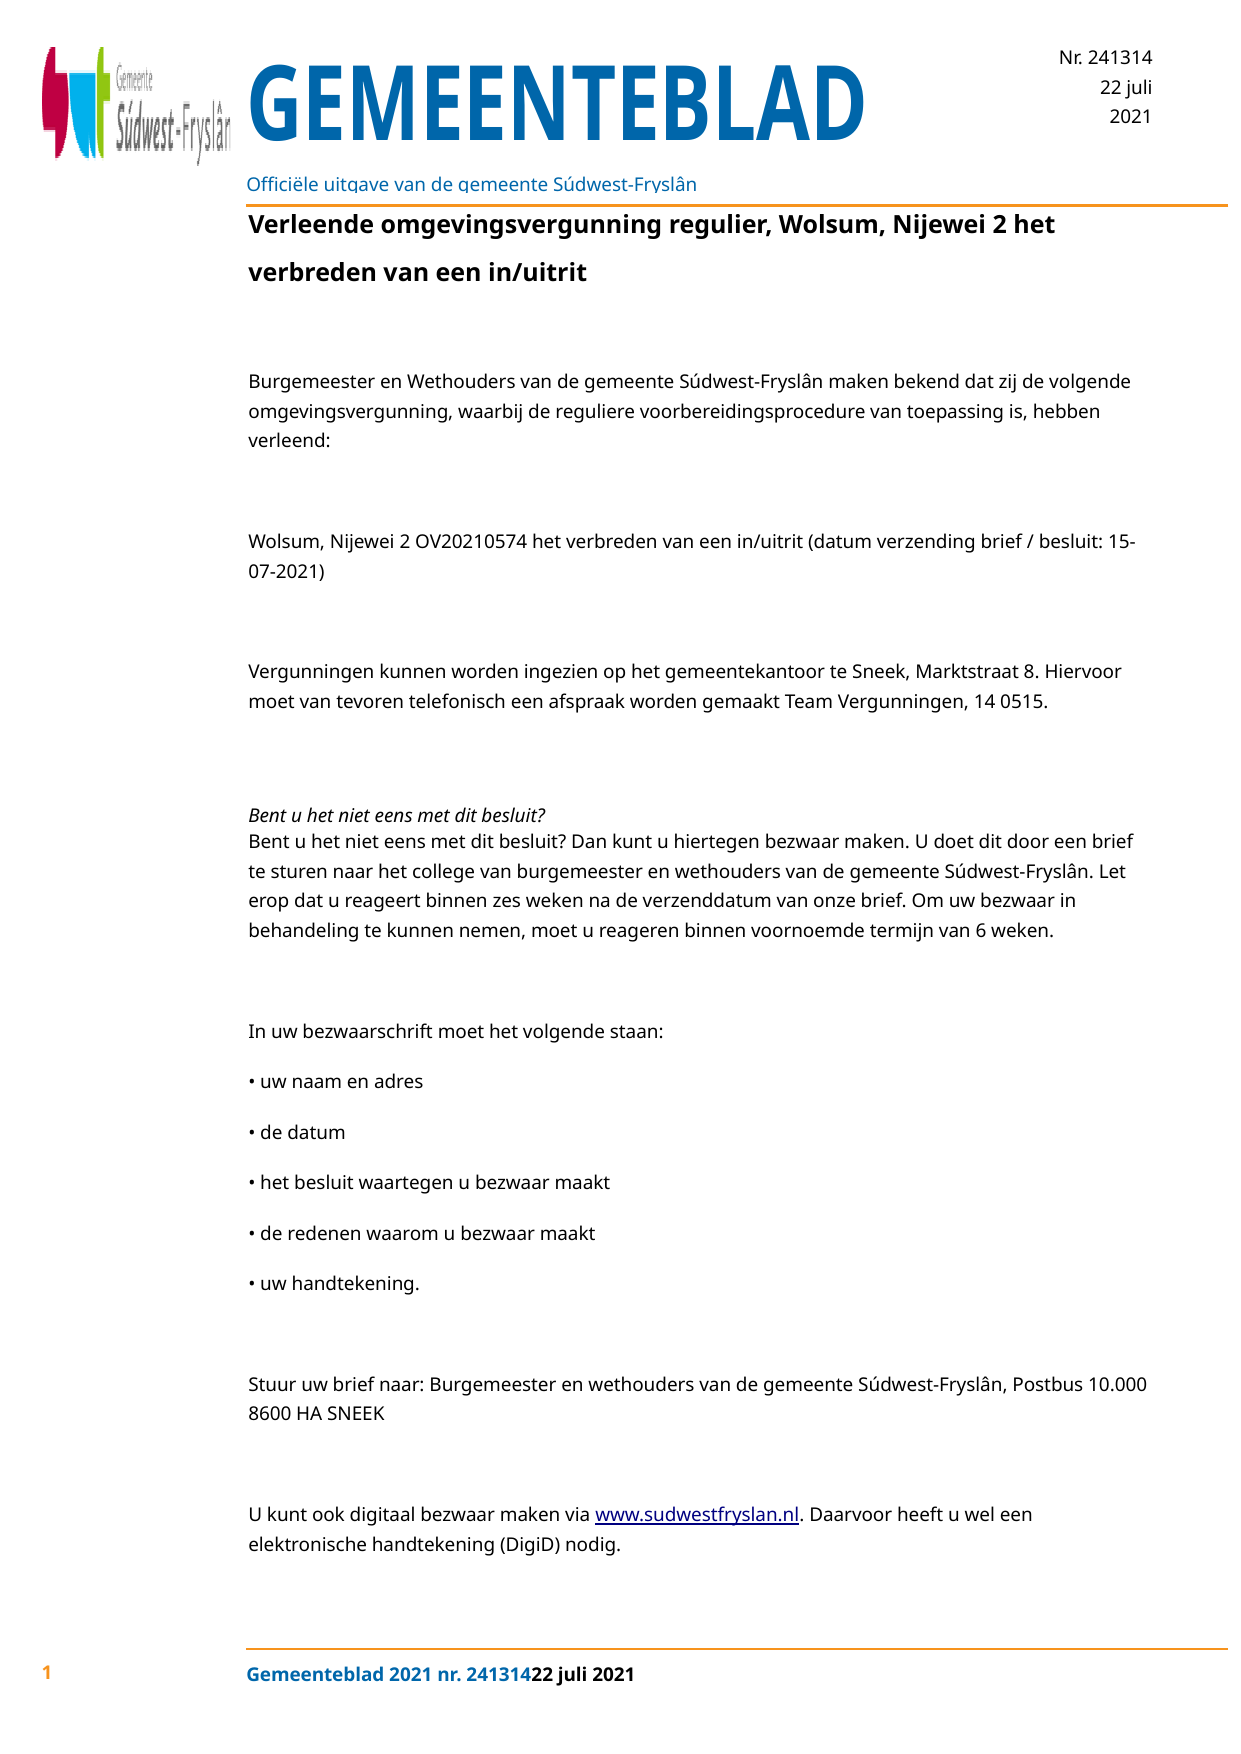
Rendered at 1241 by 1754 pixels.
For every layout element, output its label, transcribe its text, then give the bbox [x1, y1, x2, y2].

text Bent u het niet eens met dit besluit? [248, 803, 1152, 828]
text U kunt ook digitaal bezwaar maken via www.sudwestfryslan.nl. Daarvoor heeft u wel een elektronische handtekening (DigiD) nodig. [248, 1501, 1152, 1557]
text • uw naam en adres [248, 1068, 1152, 1094]
text • de datum [248, 1119, 1152, 1144]
text • de redenen waarom u bezwaar maakt [248, 1220, 1152, 1245]
text Verleende omgevingsvergunning regulier, Wolsum, Nijewei 2 het verbreden van een in/uitrit [248, 207, 1152, 288]
text Vergunningen kunnen worden ingezien op het gemeentekantoor te Sneek, Marktstraat 8. Hiervoor moet van tevoren telefonisch een afspraak worden gemaakt Team Vergunningen, 14 0515. [248, 659, 1152, 714]
text • het besluit waartegen u bezwaar maakt [248, 1169, 1152, 1195]
picture [41, 47, 231, 172]
text Bent u het niet eens met dit besluit? Dan kunt u hiertegen bezwaar maken. U doet dit door een brief te sturen naar het college van burgemeester en wethouders van de gemeente Súdwest-Fryslân. Let erop dat u reageert binnen zes weken na de verzenddatum van onze brief. Om uw bezwaar in behandeling te kunnen nemen, moet u reageren binnen voornoemde termijn van 6 weken. [248, 828, 1152, 943]
text Wolsum, Nijewei 2 OV20210574 het verbreden van een in/uitrit (datum verzending brief / besluit: 15-07-2021) [248, 528, 1152, 584]
text Stuur uw brief naar: Burgemeester en wethouders van de gemeente Súdwest-Fryslân, Postbus 10.000 8600 HA SNEEK [248, 1371, 1152, 1426]
text Burgemeester en Wethouders van de gemeente Súdwest-Fryslân maken bekend dat zij de volgende omgevingsvergunning, waarbij de reguliere voorbereidingsprocedure van toepassing is, hebben verleend: [248, 368, 1152, 453]
text • uw handtekening. [248, 1270, 1152, 1296]
text In uw bezwaarschrift moet het volgende staan: [248, 1018, 1152, 1044]
